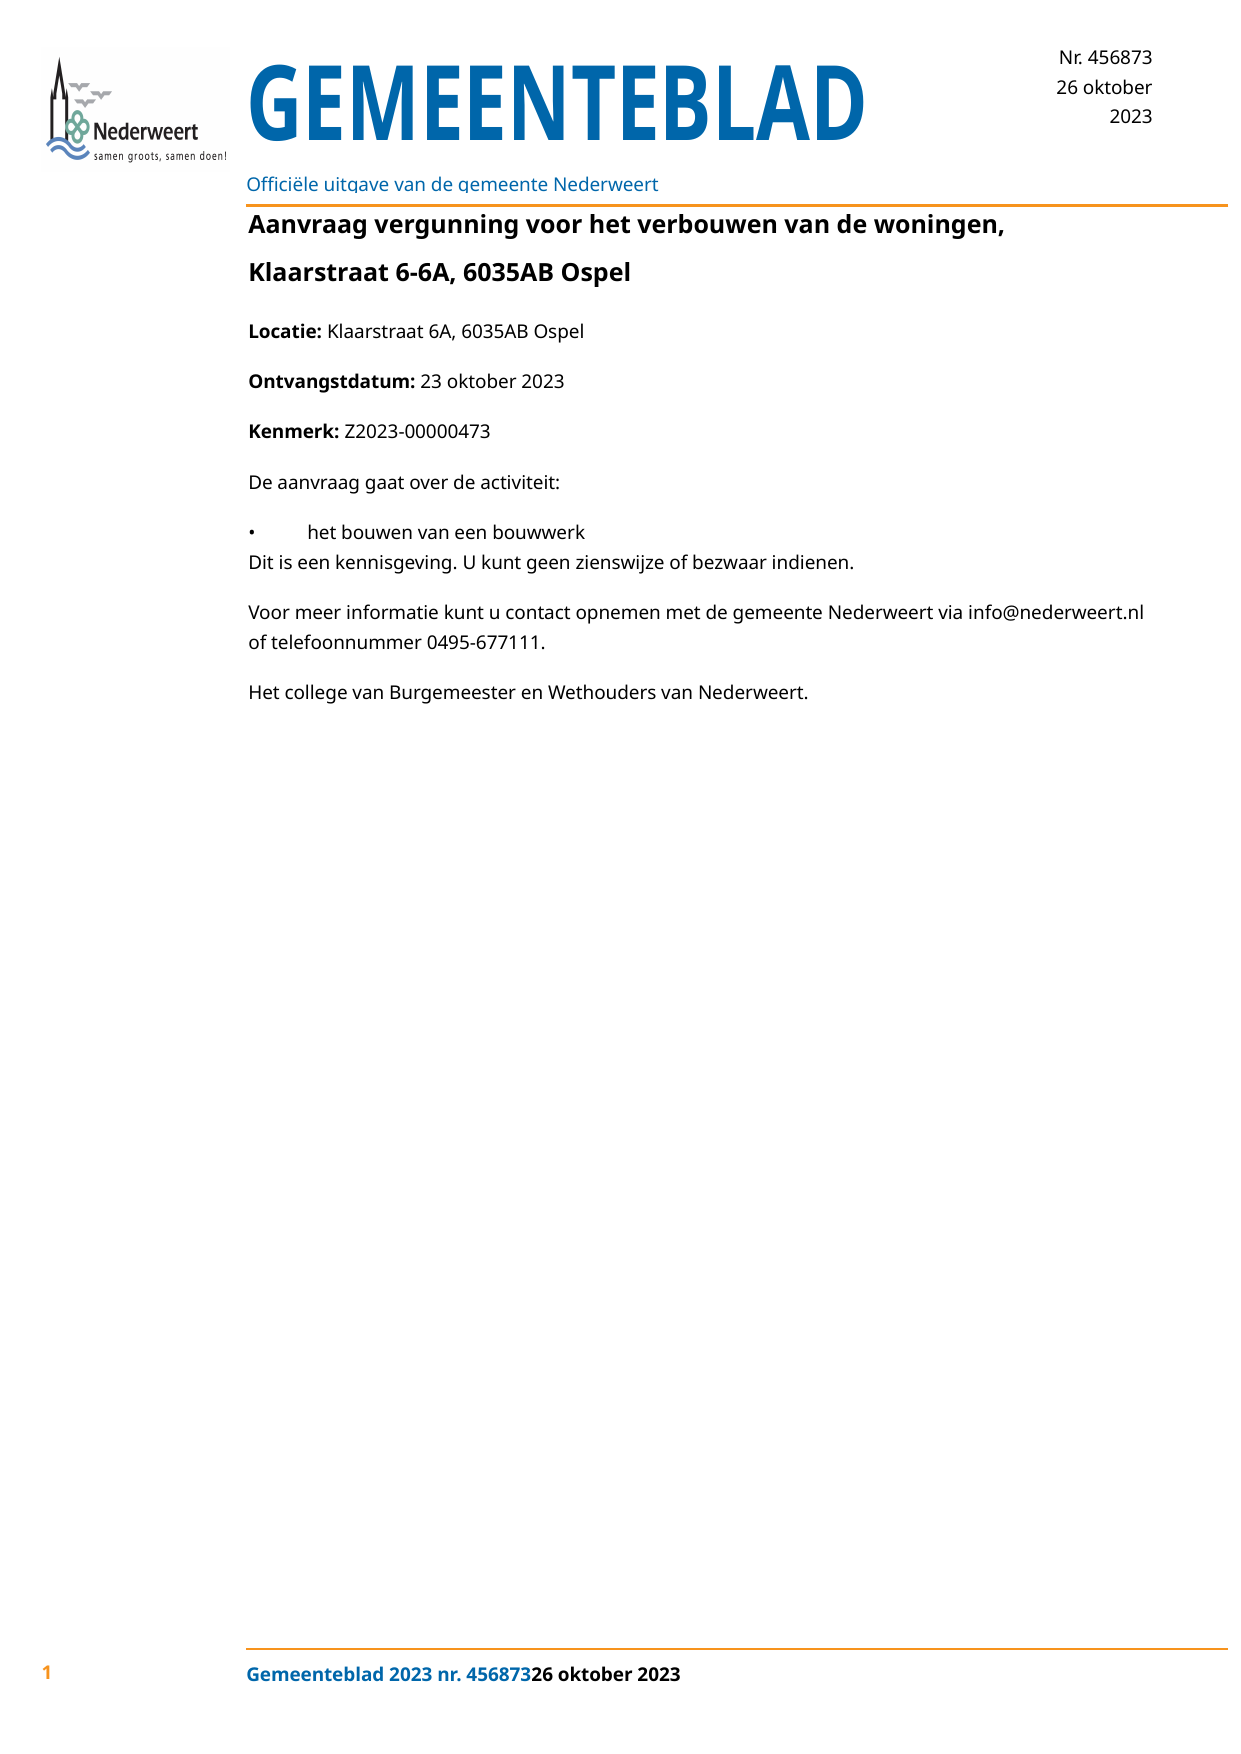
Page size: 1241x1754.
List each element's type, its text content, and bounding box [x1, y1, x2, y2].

text Voor meer informatie kunt u contact opnemen met de gemeente Nederweert via info@nederweert.nl of telefoonnummer 0495-677111. [248, 599, 1152, 655]
picture [41, 47, 231, 172]
text Locatie: Klaarstraat 6A, 6035AB Ospel [248, 318, 1152, 344]
text De aanvraag gaat over de activiteit: [248, 469, 1152, 495]
text Dit is een kennisgeving. U kunt geen zienswijze of bezwaar indienen. [248, 549, 1152, 575]
list het bouwen van een bouwwerk [248, 519, 1152, 545]
text Het college van Burgemeester en Wethouders van Nederweert. [248, 679, 1152, 705]
text Aanvraag vergunning voor het verbouwen van de woningen, Klaarstraat 6-6A, 6035AB Ospel [248, 207, 1152, 288]
text Ontvangstdatum: 23 oktober 2023 [248, 368, 1152, 394]
text Kenmerk: Z2023-00000473 [248, 419, 1152, 444]
